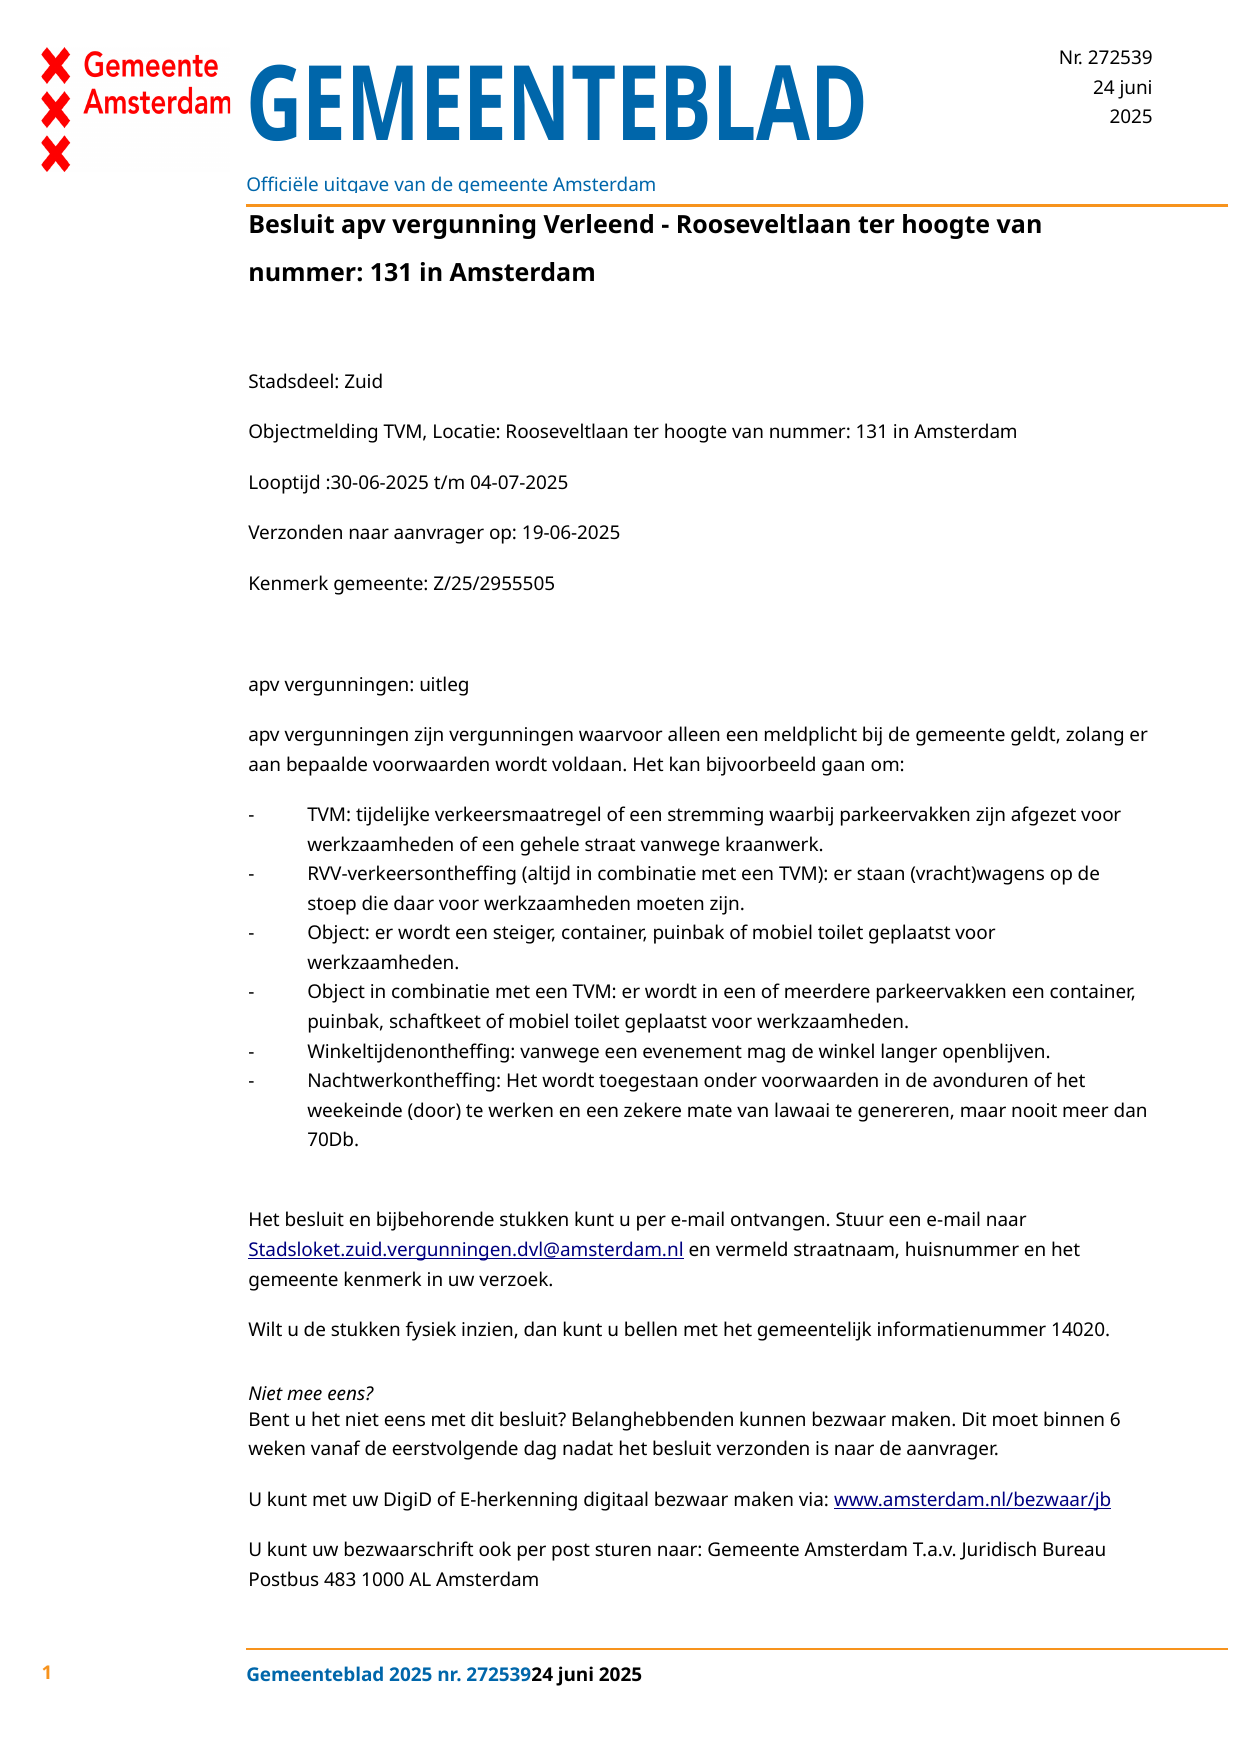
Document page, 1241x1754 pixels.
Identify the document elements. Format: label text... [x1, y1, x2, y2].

text Stadsdeel: Zuid [248, 368, 1152, 394]
text Bent u het niet eens met dit besluit? Belanghebbenden kunnen bezwaar maken. Dit moet binnen 6 weken vanaf de eerstvolgende dag nadat het besluit verzonden is naar de aanvrager. [248, 1406, 1152, 1461]
text U kunt uw bezwaarschrift ook per post sturen naar: Gemeente Amsterdam T.a.v. Juridisch Bureau Postbus 483 1000 AL Amsterdam [248, 1536, 1152, 1592]
list Nachtwerkontheffing: Het wordt toegestaan onder voorwaarden in de avonduren of het weekeinde (door) te werken en een zekere mate van lawaai te genereren, maar nooit meer dan 70Db. [248, 1067, 1152, 1152]
text Looptijd :30-06-2025 t/m 04-07-2025 [248, 469, 1152, 495]
list RVV-verkeersontheffing (altijd in combinatie met een TVM): er staan (vracht)wagens op de stoep die daar voor werkzaamheden moeten zijn. [248, 860, 1152, 916]
list TVM: tijdelijke verkeersmaatregel of een stremming waarbij parkeervakken zijn afgezet voor werkzaamheden of een gehele straat vanwege kraanwerk. [248, 801, 1152, 857]
list Object in combinatie met een TVM: er wordt in een of meerdere parkeervakken een container, puinbak, schaftkeet of mobiel toilet geplaatst voor werkzaamheden. [248, 979, 1152, 1034]
picture [41, 47, 231, 172]
text Kenmerk gemeente: Z/25/2955505 [248, 570, 1152, 596]
text Het besluit en bijbehorende stukken kunt u per e-mail ontvangen. Stuur een e-mail naar Stadsloket.zuid.vergunningen.dvl@amsterdam.nl en vermeld straatnaam, huisnummer en het gemeente kenmerk in uw verzoek. [248, 1207, 1152, 1292]
text Objectmelding TVM, Locatie: Rooseveltlaan ter hoogte van nummer: 131 in Amsterdam [248, 419, 1152, 444]
text Besluit apv vergunning Verleend - Rooseveltlaan ter hoogte van nummer: 131 in Amsterdam [248, 207, 1152, 288]
text Verzonden naar aanvrager op: 19-06-2025 [248, 519, 1152, 545]
text U kunt met uw DigiD of E-herkenning digitaal bezwaar maken via: www.amsterdam.nl/bezwaar/jb [248, 1486, 1152, 1512]
list Object: er wordt een steiger, container, puinbak of mobiel toilet geplaatst voor werkzaamheden. [248, 919, 1152, 975]
list Winkeltijdenontheffing: vanwege een evenement mag de winkel langer openblijven. [248, 1038, 1152, 1064]
text apv vergunningen: uitleg [248, 671, 1152, 697]
text apv vergunningen zijn vergunningen waarvoor alleen een meldplicht bij de gemeente geldt, zolang er aan bepaalde voorwaarden wordt voldaan. Het kan bijvoorbeeld gaan om: [248, 721, 1152, 777]
text Niet mee eens? [248, 1380, 1152, 1406]
text Wilt u de stukken fysiek inzien, dan kunt u bellen met het gemeentelijk informatienummer 14020. [248, 1316, 1152, 1342]
